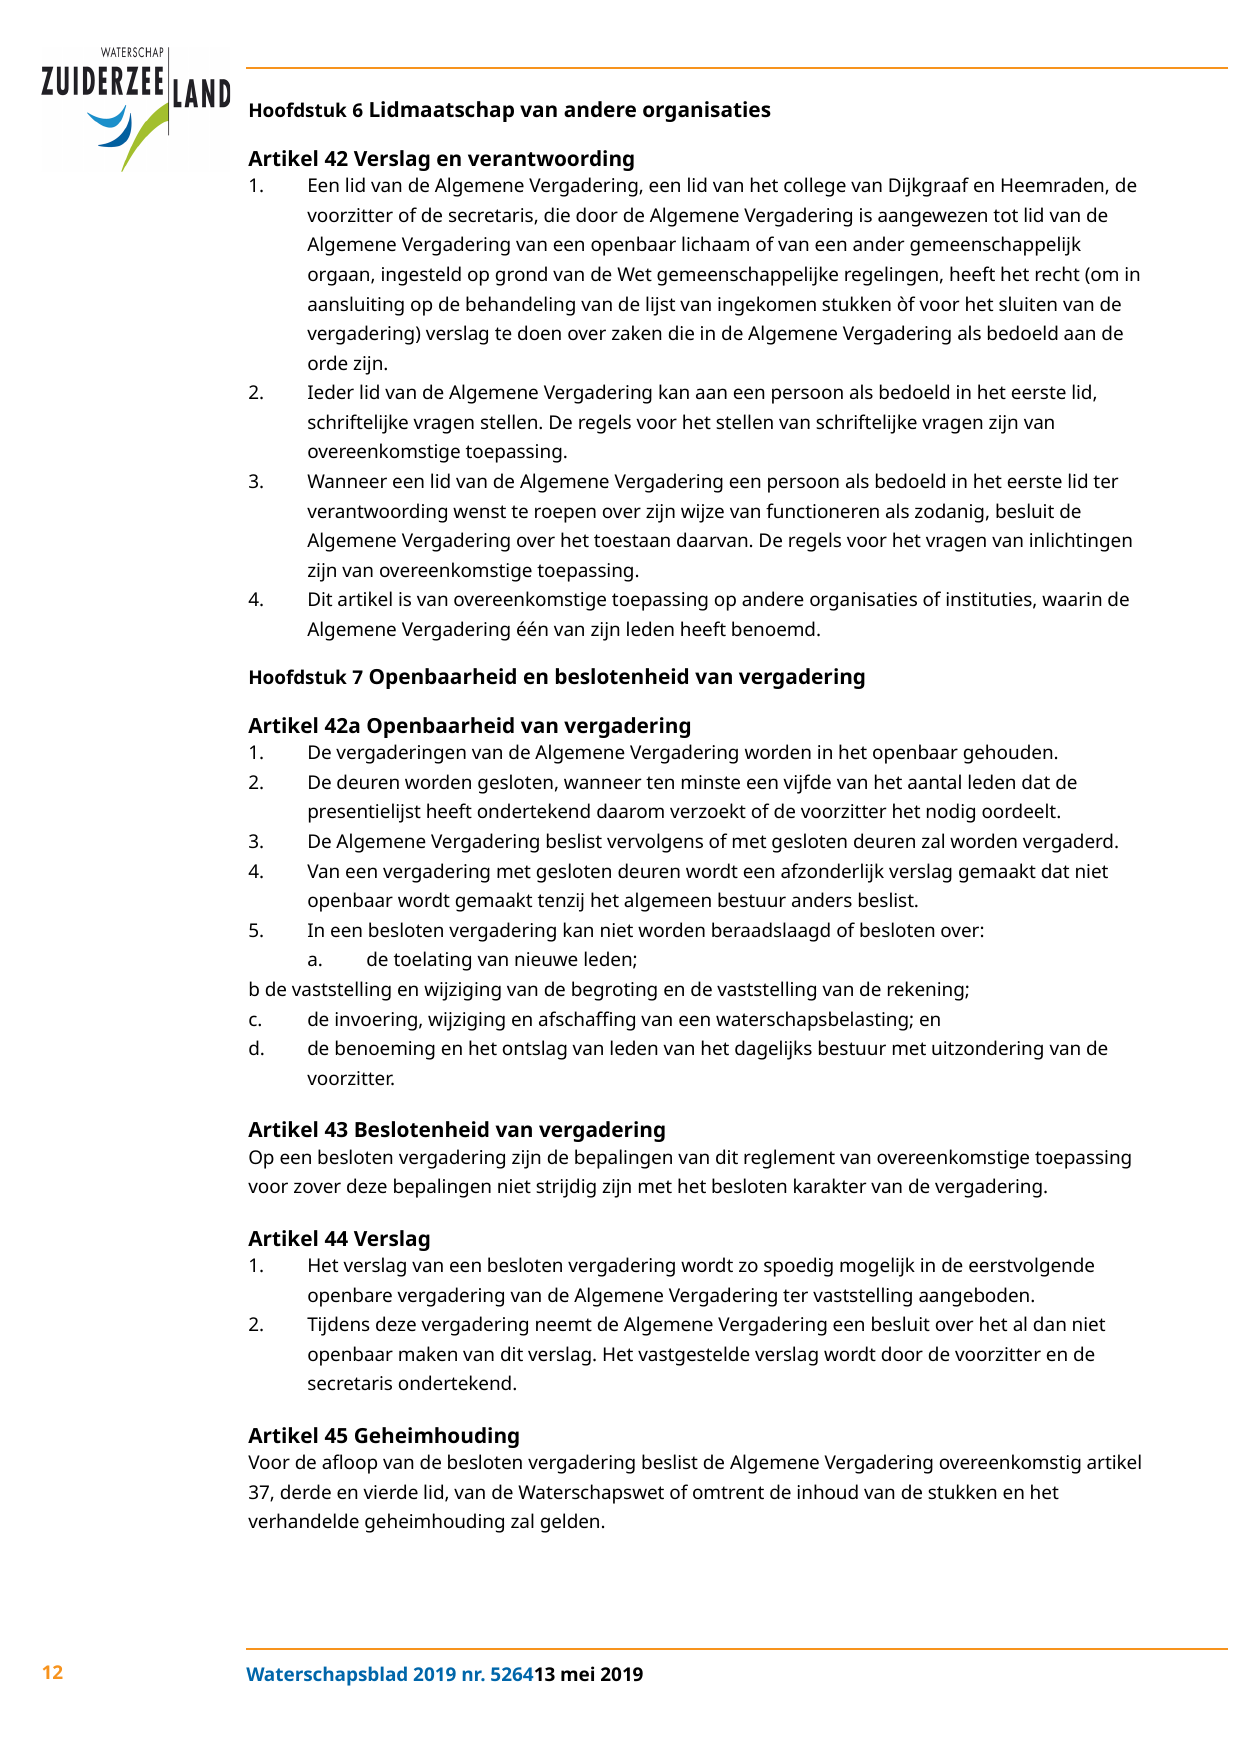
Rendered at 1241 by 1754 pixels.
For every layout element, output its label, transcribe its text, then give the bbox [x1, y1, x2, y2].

list de benoeming en het ontslag van leden van het dagelijks bestuur met uitzondering van de voorzitter. [248, 1035, 1152, 1091]
list Het verslag van een besloten vergadering wordt zo spoedig mogelijk in de eerstvolgende openbare vergadering van de Algemene Vergadering ter vaststelling aangeboden. [248, 1252, 1152, 1308]
list Ieder lid van de Algemene Vergadering kan aan een persoon als bedoeld in het eerste lid, schriftelijke vragen stellen. De regels voor het stellen van schriftelijke vragen zijn van overeenkomstige toepassing. [248, 379, 1152, 464]
text Artikel 43 Beslotenheid van vergadering [248, 1115, 1152, 1144]
list De deuren worden gesloten, wanneer ten minste een vijfde van het aantal leden dat de presentielijst heeft ondertekend daarom verzoekt of de voorzitter het nodig oordeelt. [248, 769, 1152, 824]
text Op een besloten vergadering zijn de bepalingen van dit reglement van overeenkomstige toepassing voor zover deze bepalingen niet strijdig zijn met het besloten karakter van de vergadering. [248, 1144, 1152, 1199]
list Dit artikel is van overeenkomstige toepassing op andere organisaties of instituties, waarin de Algemene Vergadering één van zijn leden heeft benoemd. [248, 587, 1152, 642]
picture [41, 47, 231, 172]
list De vergaderingen van de Algemene Vergadering worden in het openbaar gehouden. [248, 739, 1152, 765]
text Voor de afloop van de besloten vergadering beslist de Algemene Vergadering overeenkomstig artikel 37, derde en vierde lid, van de Waterschapswet of omtrent de inhoud van de stukken en het verhandelde geheimhouding zal gelden. [248, 1449, 1152, 1534]
text Artikel 45 Geheimhouding [248, 1421, 1152, 1449]
text Artikel 42a Openbaarheid van vergadering [248, 711, 1152, 739]
text Hoofdstuk 6 Lidmaatschap van andere organisaties [248, 95, 1152, 123]
text Artikel 42 Verslag en verantwoording [248, 144, 1152, 172]
list Tijdens deze vergadering neemt de Algemene Vergadering een besluit over het al dan niet openbaar maken van dit verslag. Het vastgestelde verslag wordt door de voorzitter en de secretaris ondertekend. [248, 1311, 1152, 1396]
text Hoofdstuk 7 Openbaarheid en beslotenheid van vergadering [248, 662, 1152, 690]
text Artikel 44 Verslag [248, 1224, 1152, 1252]
list De Algemene Vergadering beslist vervolgens of met gesloten deuren zal worden vergaderd. [248, 828, 1152, 854]
list Een lid van de Algemene Vergadering, een lid van het college van Dijkgraaf en Heemraden, de voorzitter of de secretaris, die door de Algemene Vergadering is aangewezen tot lid van de Algemene Vergadering van een openbaar lichaam of van een ander gemeenschappelijk orgaan, ingesteld op grond van de Wet gemeenschappelijke regelingen, heeft het recht (om in aansluiting op de behandeling van de lijst van ingekomen stukken òf voor het sluiten van de vergadering) verslag te doen over zaken die in de Algemene Vergadering als bedoeld aan de orde zijn. [248, 172, 1152, 376]
list de invoering, wijziging en afschaffing van een waterschapsbelasting; en [248, 1006, 1152, 1032]
list Wanneer een lid van de Algemene Vergadering een persoon als bedoeld in het eerste lid ter verantwoording wenst te roepen over zijn wijze van functioneren als zodanig, besluit de Algemene Vergadering over het toestaan daarvan. De regels voor het vragen van inlichtingen zijn van overeenkomstige toepassing. [248, 468, 1152, 583]
list Van een vergadering met gesloten deuren wordt een afzonderlijk verslag gemaakt dat niet openbaar wordt gemaakt tenzij het algemeen bestuur anders beslist. [248, 858, 1152, 913]
list In een besloten vergadering kan niet worden beraadslaagd of besloten over: [248, 917, 1152, 943]
text b de vaststelling en wijziging van de begroting en de vaststelling van de rekening; [248, 976, 1152, 1002]
list de toelating van nieuwe leden; [307, 947, 1152, 972]
